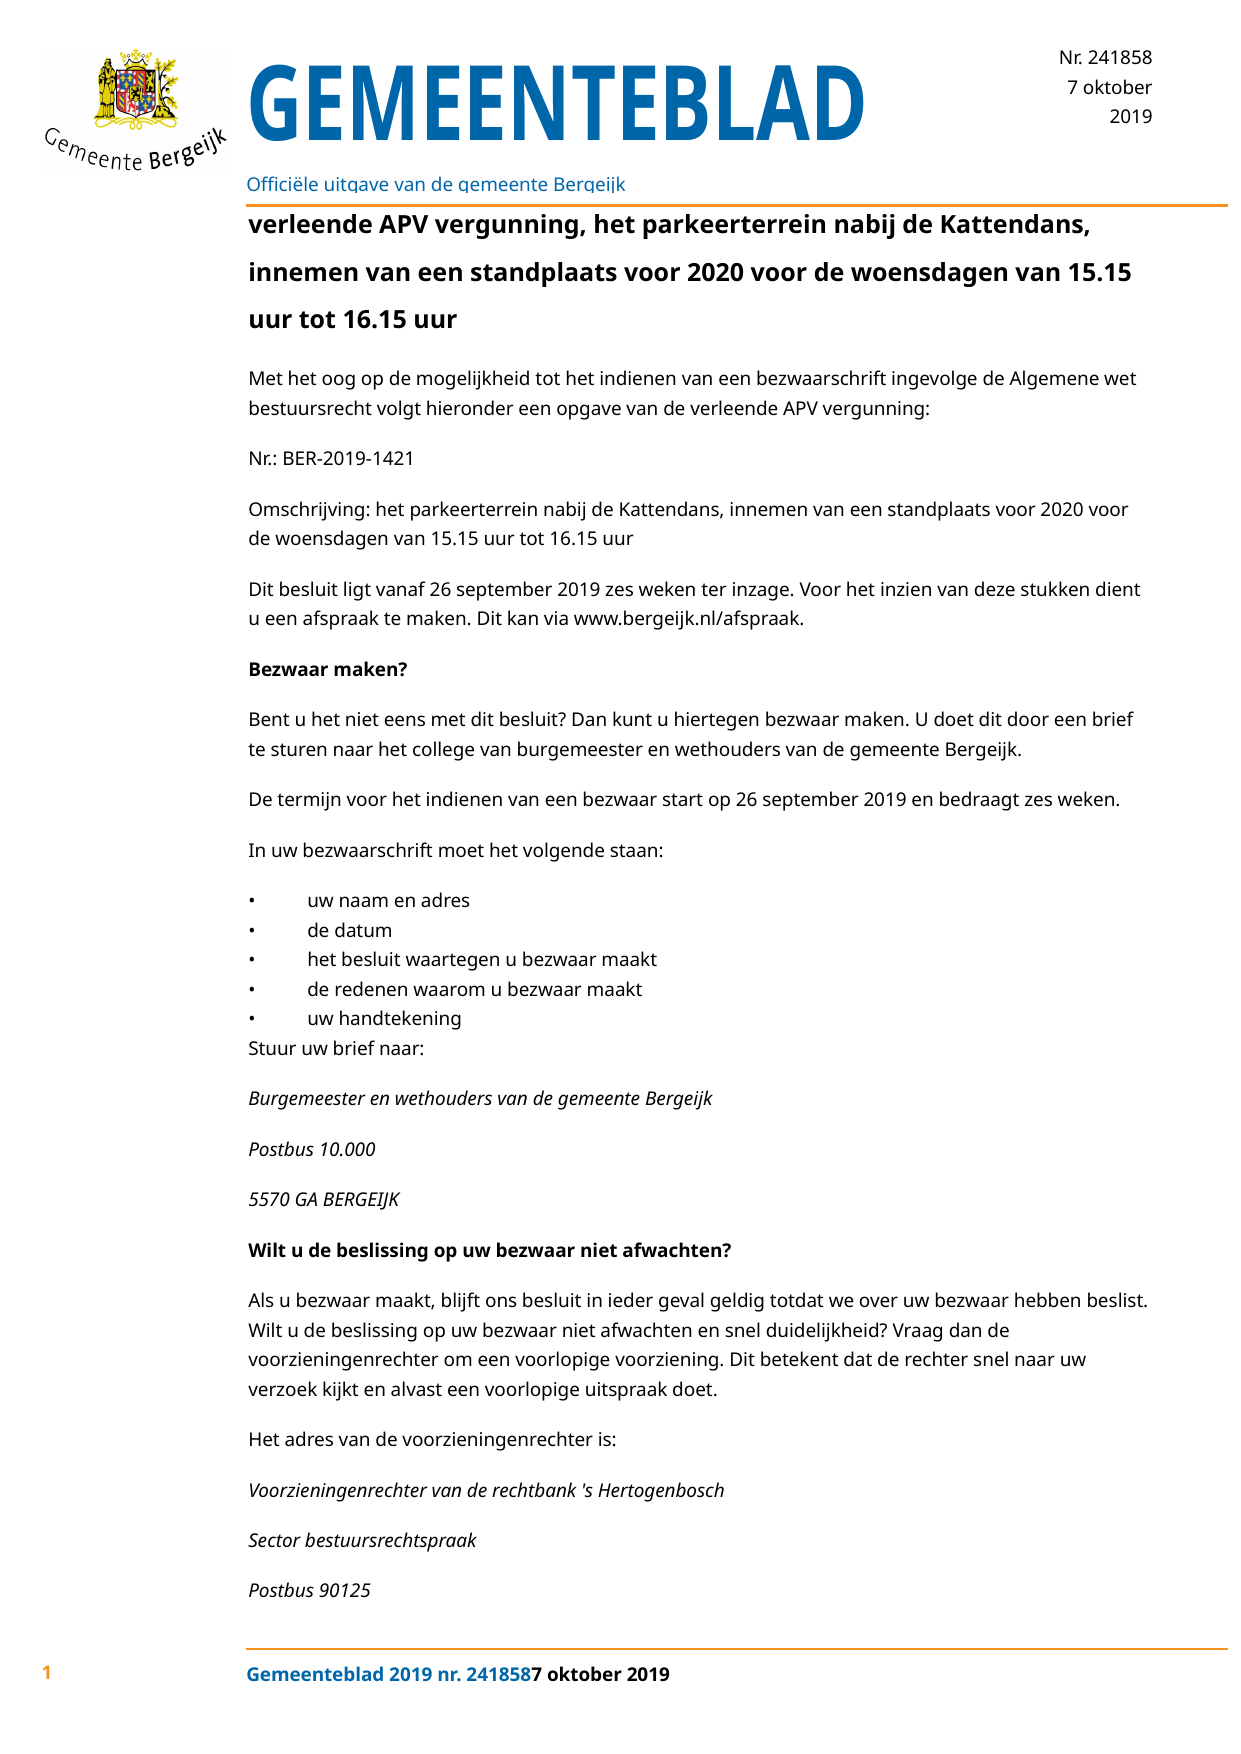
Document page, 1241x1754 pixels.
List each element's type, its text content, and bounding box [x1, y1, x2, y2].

list de datum [248, 917, 1152, 942]
text In uw bezwaarschrift moet het volgende staan: [248, 837, 1152, 862]
text Sector bestuursrechtspraak [248, 1527, 1152, 1553]
text Nr.: BER-2019-1421 [248, 446, 1152, 471]
text Als u bezwaar maakt, blijft ons besluit in ieder geval geldig totdat we over uw bezwaar hebben beslist. Wilt u de beslissing op uw bezwaar niet afwachten en snel duidelijkheid? Vraag dan de voorzieningenrechter om een voorlopige voorziening. Dit betekent dat de rechter snel naar uw verzoek kijkt en alvast een voorlopige uitspraak doet. [248, 1287, 1152, 1402]
text Wilt u de beslissing op uw bezwaar niet afwachten? [248, 1237, 1152, 1262]
text Stuur uw brief naar: [248, 1035, 1152, 1061]
list uw handtekening [248, 1006, 1152, 1031]
text Postbus 10.000 [248, 1136, 1152, 1162]
list het besluit waartegen u bezwaar maakt [248, 946, 1152, 972]
text 5570 GA BERGEIJK [248, 1186, 1152, 1212]
text Het adres van de voorzieningenrechter is: [248, 1426, 1152, 1452]
text Bezwaar maken? [248, 656, 1152, 682]
list uw naam en adres [248, 887, 1152, 913]
text Postbus 90125 [248, 1578, 1152, 1603]
text verleende APV vergunning, het parkeerterrein nabij de Kattendans, innemen van een standplaats voor 2020 voor de woensdagen van 15.15 uur tot 16.15 uur [248, 207, 1152, 336]
text Dit besluit ligt vanaf 26 september 2019 zes weken ter inzage. Voor het inzien van deze stukken dient u een afspraak te maken. Dit kan via www.bergeijk.nl/afspraak. [248, 576, 1152, 631]
text Voorzieningenrechter van de rechtbank 's Hertogenbosch [248, 1477, 1152, 1502]
list de redenen waarom u bezwaar maakt [248, 976, 1152, 1002]
text Bent u het niet eens met dit besluit? Dan kunt u hiertegen bezwaar maken. U doet dit door een brief te sturen naar het college van burgemeester en wethouders van de gemeente Bergeijk. [248, 706, 1152, 762]
picture [41, 47, 231, 172]
text Burgemeester en wethouders van de gemeente Bergeijk [248, 1086, 1152, 1111]
text Omschrijving: het parkeerterrein nabij de Kattendans, innemen van een standplaats voor 2020 voor de woensdagen van 15.15 uur tot 16.15 uur [248, 496, 1152, 551]
text Met het oog op de mogelijkheid tot het indienen van een bezwaarschrift ingevolge de Algemene wet bestuursrecht volgt hieronder een opgave van de verleende APV vergunning: [248, 366, 1152, 421]
text De termijn voor het indienen van een bezwaar start op 26 september 2019 en bedraagt zes weken. [248, 786, 1152, 812]
